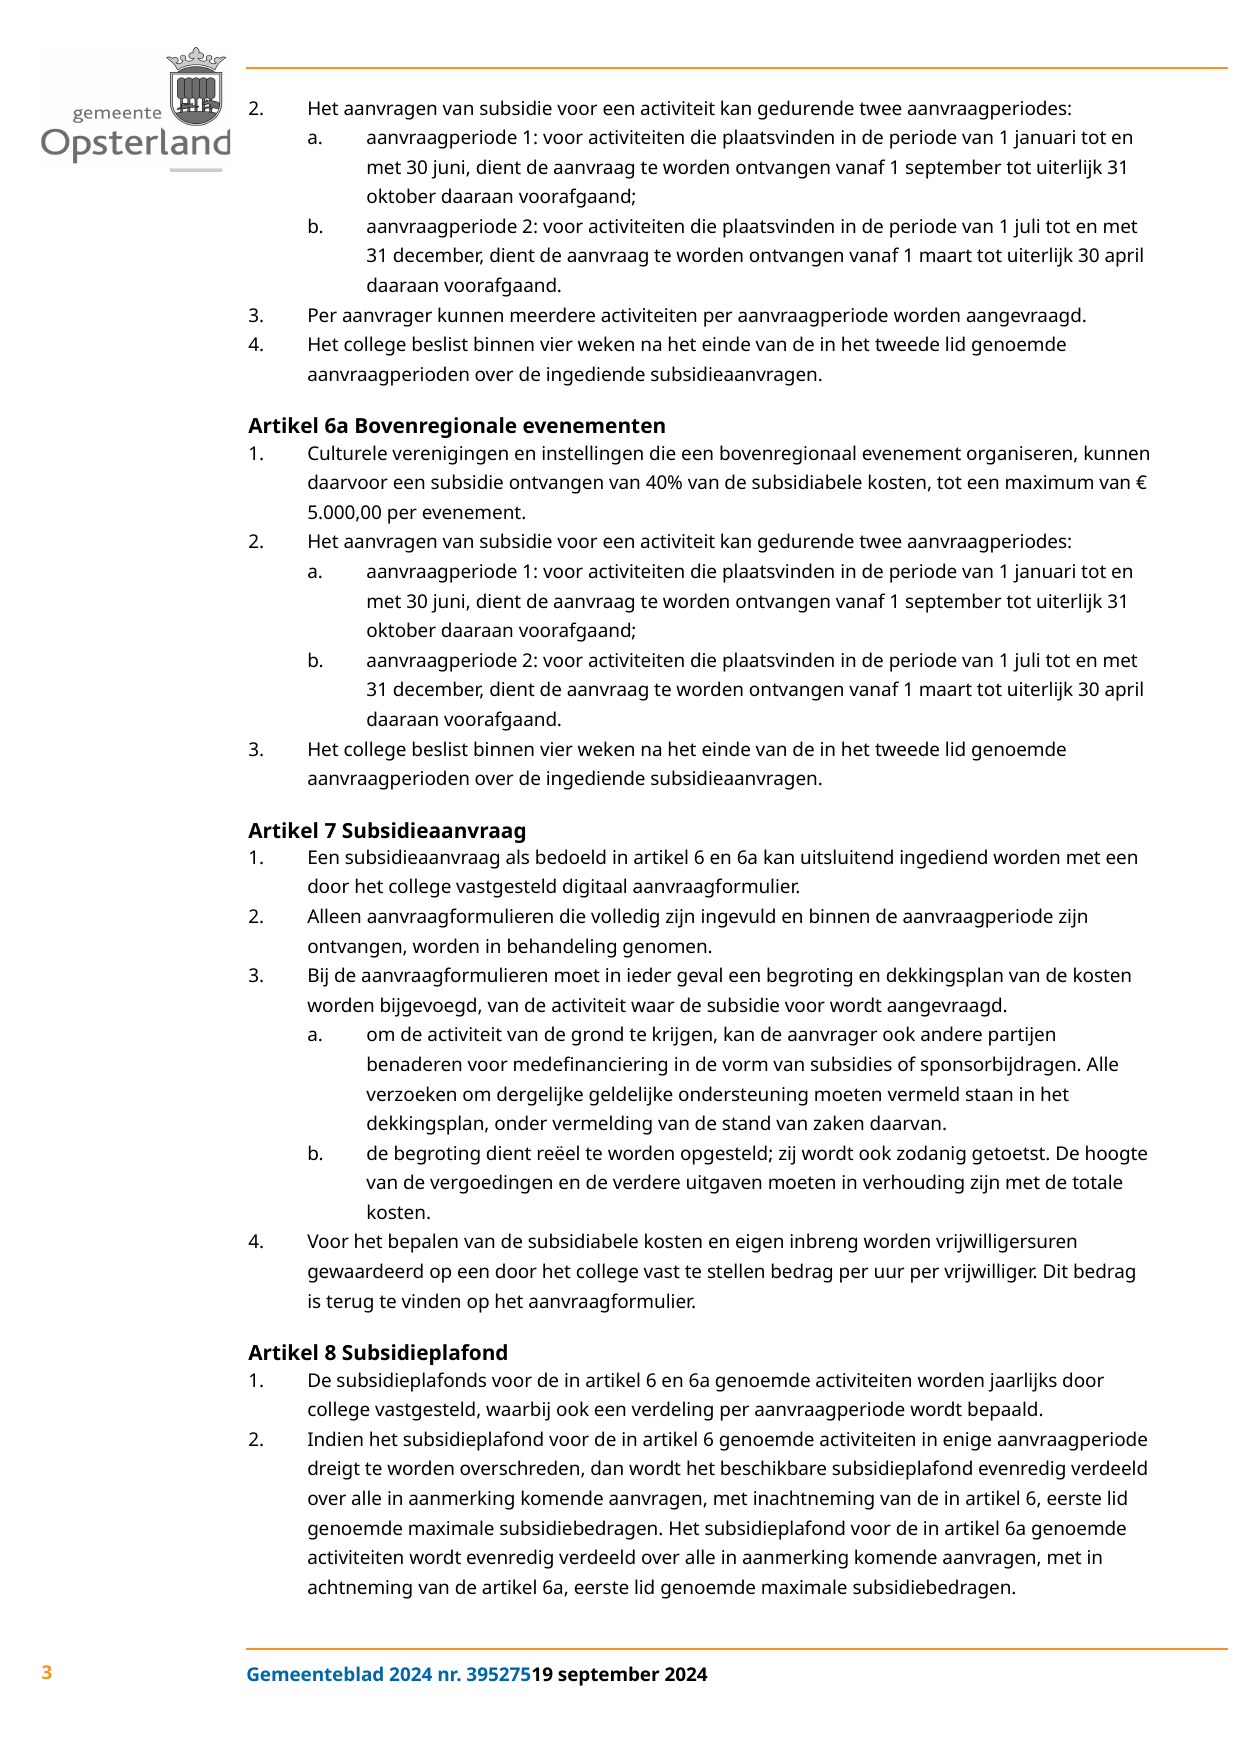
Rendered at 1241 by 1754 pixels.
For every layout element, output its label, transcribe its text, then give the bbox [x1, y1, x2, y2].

text Artikel 8 Subsidieplafond [248, 1338, 1152, 1367]
list Een subsidieaanvraag als bedoeld in artikel 6 en 6a kan uitsluitend ingediend worden met een door het college vastgesteld digitaal aanvraagformulier. [248, 844, 1152, 899]
list Indien het subsidieplafond voor de in artikel 6 genoemde activiteiten in enige aanvraagperiode dreigt te worden overschreden, dan wordt het beschikbare subsidieplafond evenredig verdeeld over alle in aanmerking komende aanvragen, met inachtneming van de in artikel 6, eerste lid genoemde maximale subsidiebedragen. Het subsidieplafond voor de in artikel 6a genoemde activiteiten wordt evenredig verdeeld over alle in aanmerking komende aanvragen, met in achtneming van de artikel 6a, eerste lid genoemde maximale subsidiebedragen. [248, 1426, 1152, 1599]
list De subsidieplafonds voor de in artikel 6 en 6a genoemde activiteiten worden jaarlijks door college vastgesteld, waarbij ook een verdeling per aanvraagperiode wordt bepaald. [248, 1367, 1152, 1422]
list Per aanvrager kunnen meerdere activiteiten per aanvraagperiode worden aangevraagd. [248, 302, 1152, 328]
list Het college beslist binnen vier weken na het einde van de in het tweede lid genoemde aanvraagperioden over de ingediende subsidieaanvragen. [248, 736, 1152, 791]
list aanvraagperiode 1: voor activiteiten die plaatsvinden in de periode van 1 januari tot en met 30 juni, dient de aanvraag te worden ontvangen vanaf 1 september tot uiterlijk 31 oktober daaraan voorafgaand; [307, 124, 1152, 209]
list Culturele verenigingen en instellingen die een bovenregionaal evenement organiseren, kunnen daarvoor een subsidie ontvangen van 40% van de subsidiabele kosten, tot een maximum van € 5.000,00 per evenement. [248, 440, 1152, 525]
list Het college beslist binnen vier weken na het einde van de in het tweede lid genoemde aanvraagperioden over de ingediende subsidieaanvragen. [248, 331, 1152, 387]
list aanvraagperiode 1: voor activiteiten die plaatsvinden in de periode van 1 januari tot en met 30 juni, dient de aanvraag te worden ontvangen vanaf 1 september tot uiterlijk 31 oktober daaraan voorafgaand; [307, 558, 1152, 643]
list aanvraagperiode 2: voor activiteiten die plaatsvinden in de periode van 1 juli tot en met 31 december, dient de aanvraag te worden ontvangen vanaf 1 maart tot uiterlijk 30 april daaraan voorafgaand. [307, 213, 1152, 298]
list Alleen aanvraagformulieren die volledig zijn ingevuld en binnen de aanvraagperiode zijn ontvangen, worden in behandeling genomen. [248, 903, 1152, 959]
text Artikel 6a Bovenregionale evenementen [248, 411, 1152, 440]
list de begroting dient reëel te worden opgesteld; zij wordt ook zodanig getoetst. De hoogte van de vergoedingen en de verdere uitgaven moeten in verhouding zijn met de totale kosten. [307, 1140, 1152, 1225]
list aanvraagperiode 2: voor activiteiten die plaatsvinden in de periode van 1 juli tot en met 31 december, dient de aanvraag te worden ontvangen vanaf 1 maart tot uiterlijk 30 april daaraan voorafgaand. [307, 647, 1152, 732]
picture [41, 47, 231, 172]
list Het aanvragen van subsidie voor een activiteit kan gedurende twee aanvraagperiodes: [248, 529, 1152, 554]
list Bij de aanvraagformulieren moet in ieder geval een begroting en dekkingsplan van de kosten worden bijgevoegd, van de activiteit waar de subsidie voor wordt aangevraagd. [248, 962, 1152, 1018]
text Artikel 7 Subsidieaanvraag [248, 816, 1152, 844]
list om de activiteit van de grond te krijgen, kan de aanvrager ook andere partijen benaderen voor medefinanciering in de vorm van subsidies of sponsorbijdragen. Alle verzoeken om dergelijke geldelijke ondersteuning moeten vermeld staan in het dekkingsplan, onder vermelding van de stand van zaken daarvan. [307, 1022, 1152, 1136]
list Voor het bepalen van de subsidiabele kosten en eigen inbreng worden vrijwilligersuren gewaardeerd op een door het college vast te stellen bedrag per uur per vrijwilliger. Dit bedrag is terug te vinden op het aanvraagformulier. [248, 1229, 1152, 1314]
list Het aanvragen van subsidie voor een activiteit kan gedurende twee aanvraagperiodes: [248, 95, 1152, 121]
